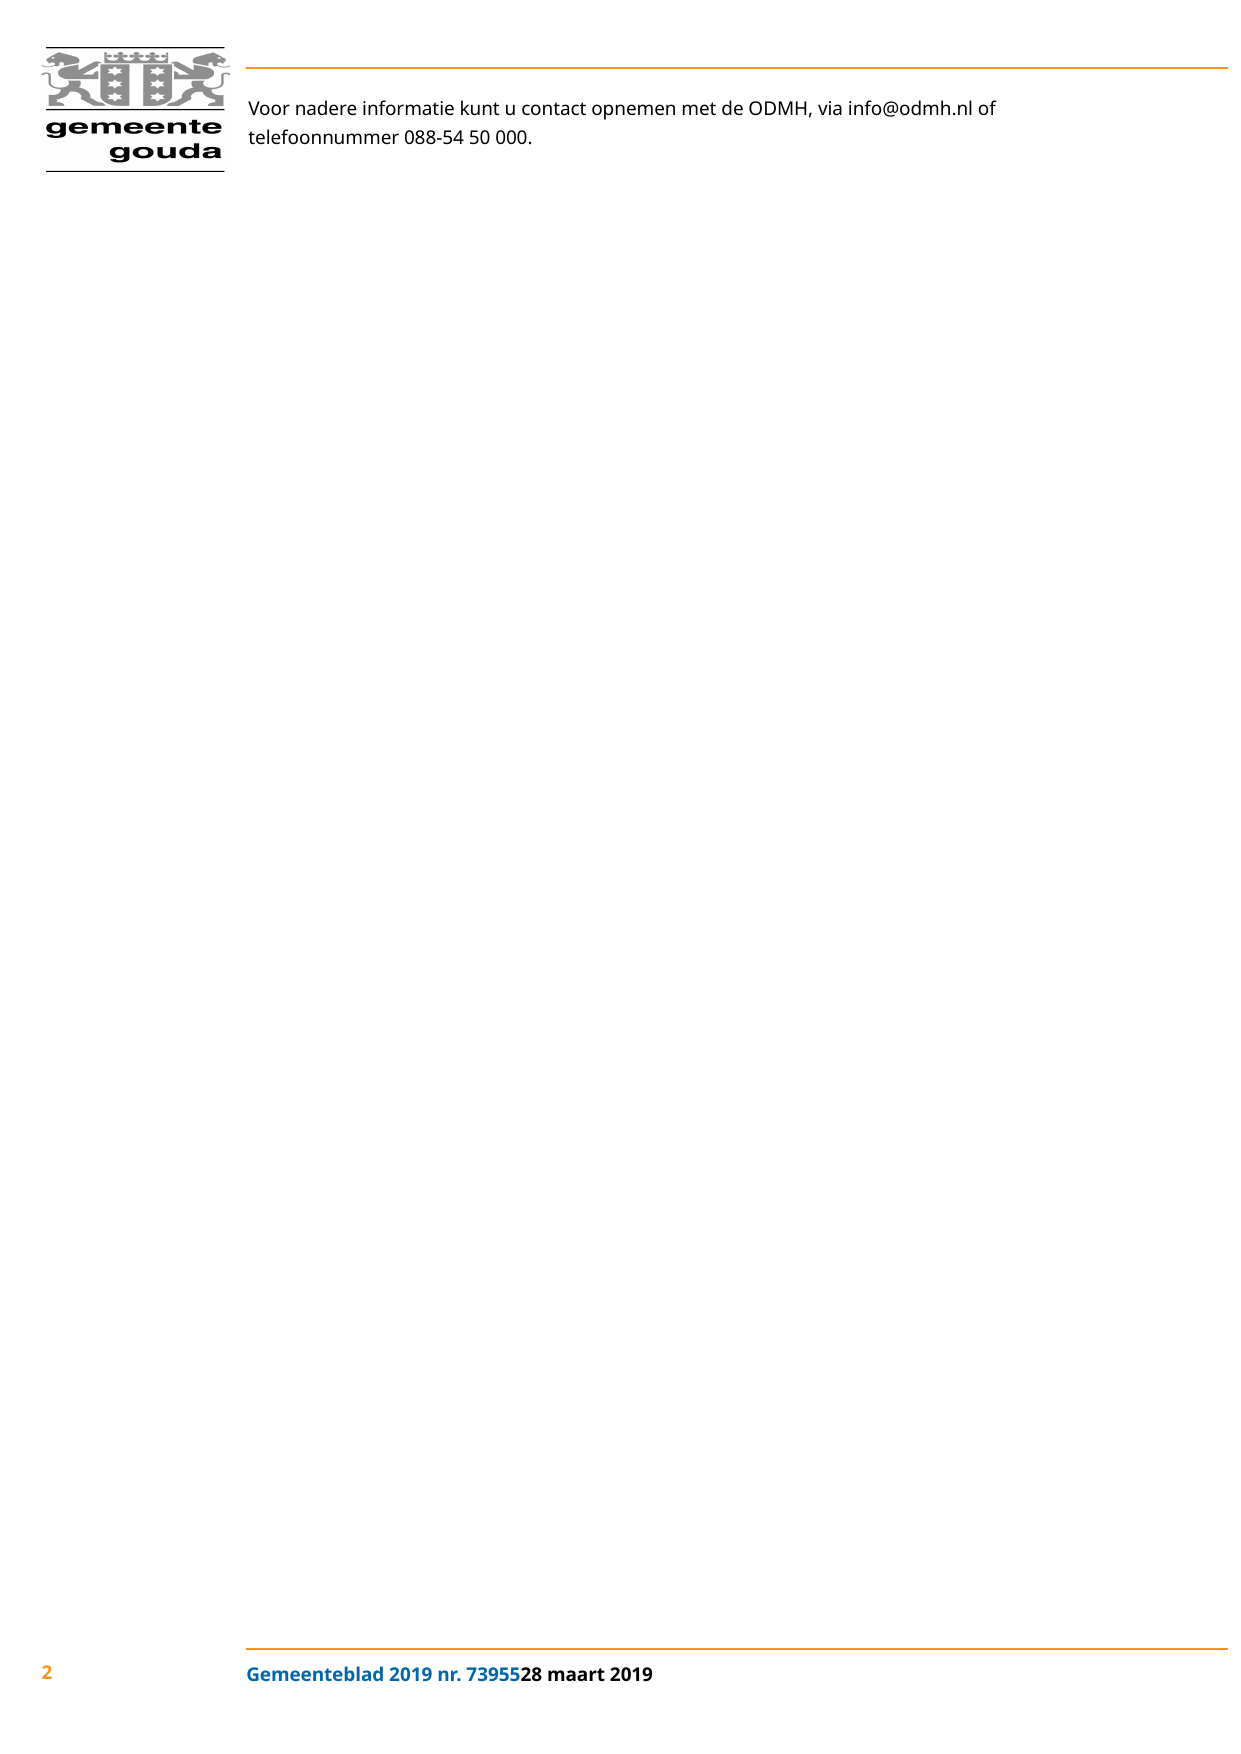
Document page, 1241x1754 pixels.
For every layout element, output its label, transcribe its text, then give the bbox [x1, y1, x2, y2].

text Voor nadere informatie kunt u contact opnemen met de ODMH, via info@odmh.nl of telefoonnummer 088-54 50 000. [248, 95, 1152, 150]
picture [41, 47, 231, 172]
